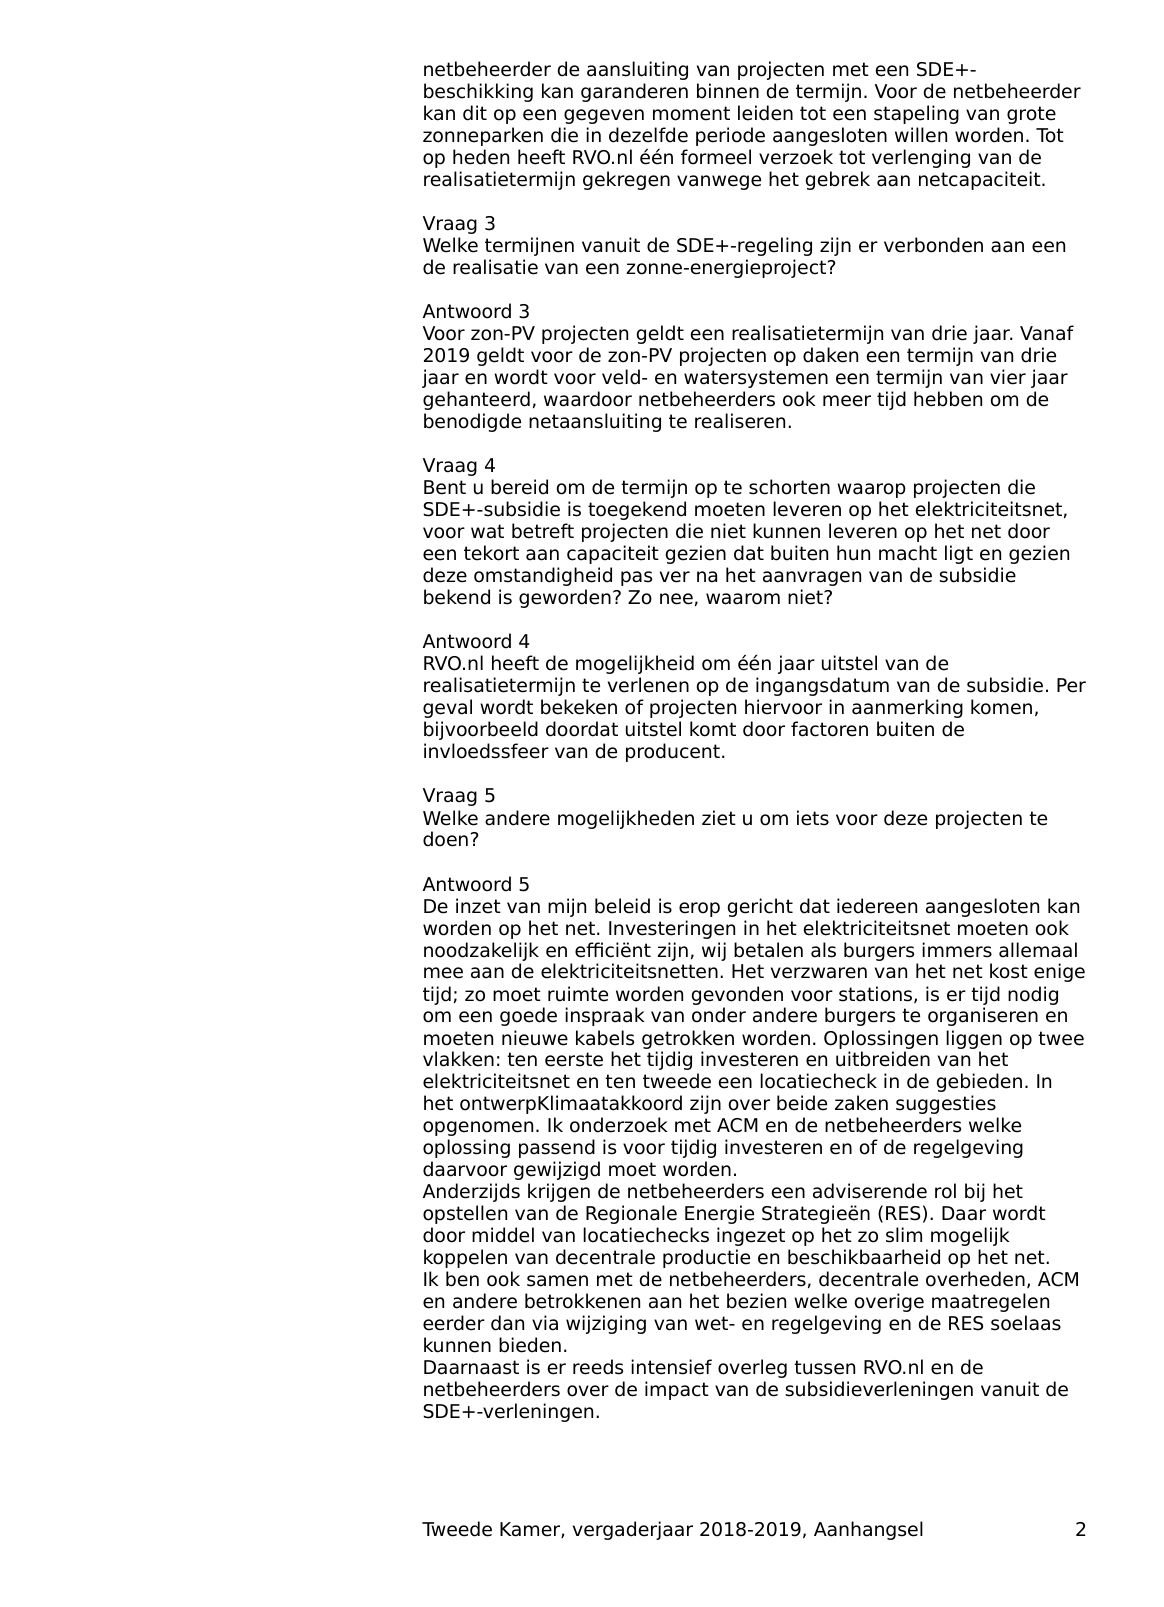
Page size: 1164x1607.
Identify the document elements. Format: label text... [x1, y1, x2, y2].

text Welke termijnen vanuit de SDE+-regeling zijn er verbonden aan een de realisatie van een zonne-energieproject? [422, 235, 1087, 279]
text Daarnaast is er reeds intensief overleg tussen RVO.nl en de netbeheerders over de impact van de subsidieverleningen vanuit de SDE+-verleningen. [422, 1357, 1087, 1423]
text Anderzijds krijgen de netbeheerders een adviserende rol bij het opstellen van de Regionale Energie Strategieën (RES). Daar wordt door middel van locatiechecks ingezet op het zo slim mogelijk koppelen van decentrale productie en beschikbaarheid op het net. [422, 1181, 1087, 1269]
text Antwoord 4 [422, 631, 1087, 653]
text Voor zon-PV projecten geldt een realisatietermijn van drie jaar. Vanaf 2019 geldt voor de zon-PV projecten op daken een termijn van drie jaar en wordt voor veld- en watersystemen een termijn van vier jaar gehanteerd, waardoor netbeheerders ook meer tijd hebben om de benodigde netaansluiting te realiseren. [422, 323, 1087, 433]
text Vraag 4 [422, 455, 1087, 477]
text Antwoord 3 [422, 301, 1087, 323]
text Welke andere mogelijkheden ziet u om iets voor deze projecten te doen? [422, 807, 1087, 851]
text Ik ben ook samen met de netbeheerders, decentrale overheden, ACM en andere betrokkenen aan het bezien welke overige maatregelen eerder dan via wijziging van wet- en regelgeving en de RES soelaas kunnen bieden. [422, 1269, 1087, 1357]
text Vraag 3 [422, 213, 1087, 235]
text Antwoord 5 [422, 873, 1087, 896]
text Bent u bereid om de termijn op te schorten waarop projecten die SDE+-subsidie is toegekend moeten leveren op het elektriciteitsnet, voor wat betreft projecten die niet kunnen leveren op het net door een tekort aan capaciteit gezien dat buiten hun macht ligt en gezien deze omstandigheid pas ver na het aanvragen van de subsidie bekend is geworden? Zo nee, waarom niet? [422, 477, 1087, 609]
text RVO.nl heeft de mogelijkheid om één jaar uitstel van de realisatietermijn te verlenen op de ingangsdatum van de subsidie. Per geval wordt bekeken of projecten hiervoor in aanmerking komen, bijvoorbeeld doordat uitstel komt door factoren buiten de invloedssfeer van de producent. [422, 653, 1087, 763]
text netbeheerder de aansluiting van projecten met een SDE+-beschikking kan garanderen binnen de termijn. Voor de netbeheerder kan dit op een gegeven moment leiden tot een stapeling van grote zonneparken die in dezelfde periode aangesloten willen worden. Tot op heden heeft RVO.nl één formeel verzoek tot verlenging van de realisatietermijn gekregen vanwege het gebrek aan netcapaciteit. [422, 59, 1087, 191]
text De inzet van mijn beleid is erop gericht dat iedereen aangesloten kan worden op het net. Investeringen in het elektriciteitsnet moeten ook noodzakelijk en efficiënt zijn, wij betalen als burgers immers allemaal mee aan de elektriciteitsnetten. Het verzwaren van het net kost enige tijd; zo moet ruimte worden gevonden voor stations, is er tijd nodig om een goede inspraak van onder andere burgers te organiseren en moeten nieuwe kabels getrokken worden. Oplossingen liggen op twee vlakken: ten eerste het tijdig investeren en uitbreiden van het elektriciteitsnet en ten tweede een locatiecheck in de gebieden. In het ontwerpKlimaatakkoord zijn over beide zaken suggesties opgenomen. Ik onderzoek met ACM en de netbeheerders welke oplossing passend is voor tijdig investeren en of de regelgeving daarvoor gewijzigd moet worden. [422, 896, 1087, 1181]
text Vraag 5 [422, 785, 1087, 807]
